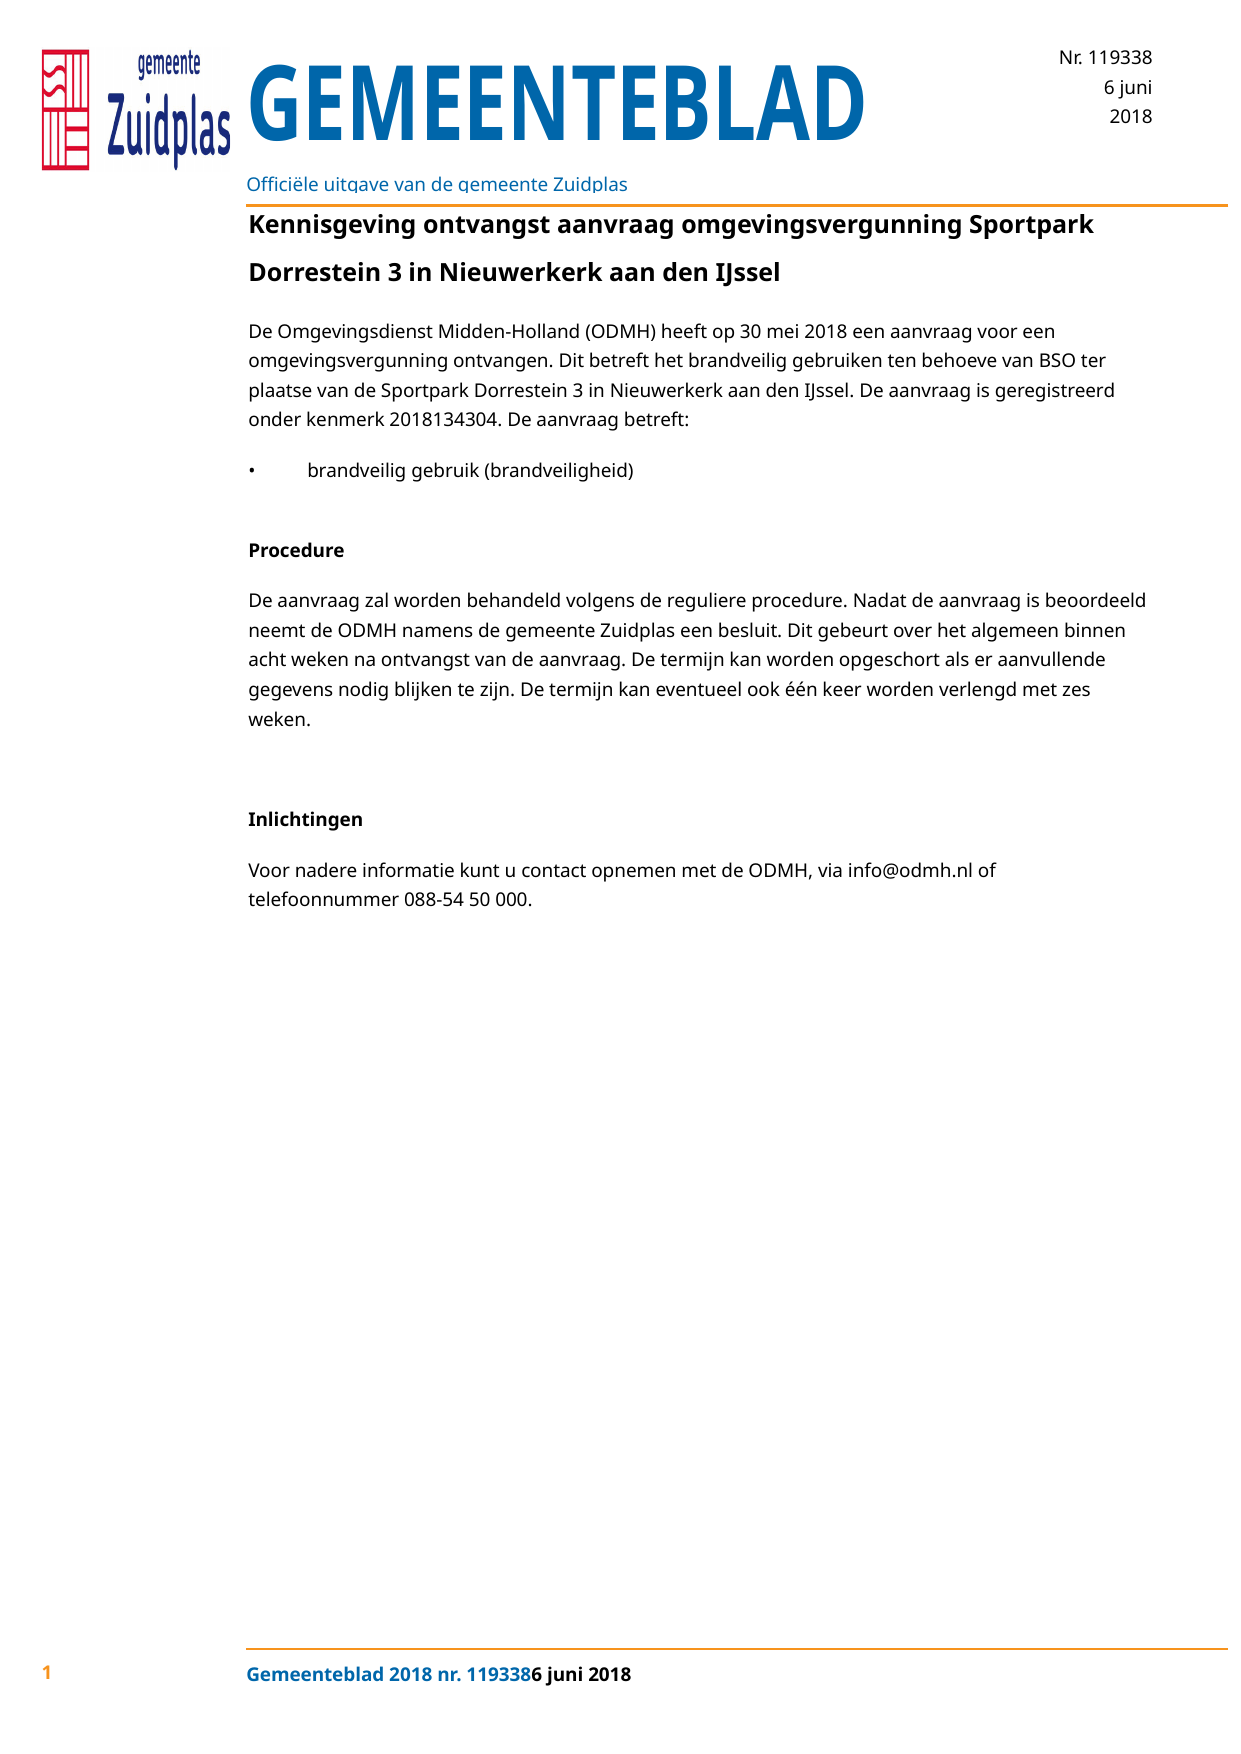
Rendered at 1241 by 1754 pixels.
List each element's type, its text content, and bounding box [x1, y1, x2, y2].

list brandveilig gebruik (brandveiligheid) [248, 457, 1152, 483]
text De Omgevingsdienst Midden-Holland (ODMH) heeft op 30 mei 2018 een aanvraag voor een omgevingsvergunning ontvangen. Dit betreft het brandveilig gebruiken ten behoeve van BSO ter plaatse van de Sportpark Dorrestein 3 in Nieuwerkerk aan den IJssel. De aanvraag is geregistreerd onder kenmerk 2018134304. De aanvraag betreft: [248, 318, 1152, 432]
picture [41, 47, 231, 172]
text Inlichtingen [248, 807, 1152, 832]
text Procedure [248, 537, 1152, 563]
text De aanvraag zal worden behandeld volgens de reguliere procedure. Nadat de aanvraag is beoordeeld neemt de ODMH namens de gemeente Zuidplas een besluit. Dit gebeurt over het algemeen binnen acht weken na ontvangst van de aanvraag. De termijn kan worden opgeschort als er aanvullende gegevens nodig blijken te zijn. De termijn kan eventueel ook één keer worden verlengd met zes weken. [248, 587, 1152, 732]
text Kennisgeving ontvangst aanvraag omgevingsvergunning Sportpark Dorrestein 3 in Nieuwerkerk aan den IJssel [248, 207, 1152, 288]
text Voor nadere informatie kunt u contact opnemen met de ODMH, via info@odmh.nl of telefoonnummer 088-54 50 000. [248, 857, 1152, 912]
